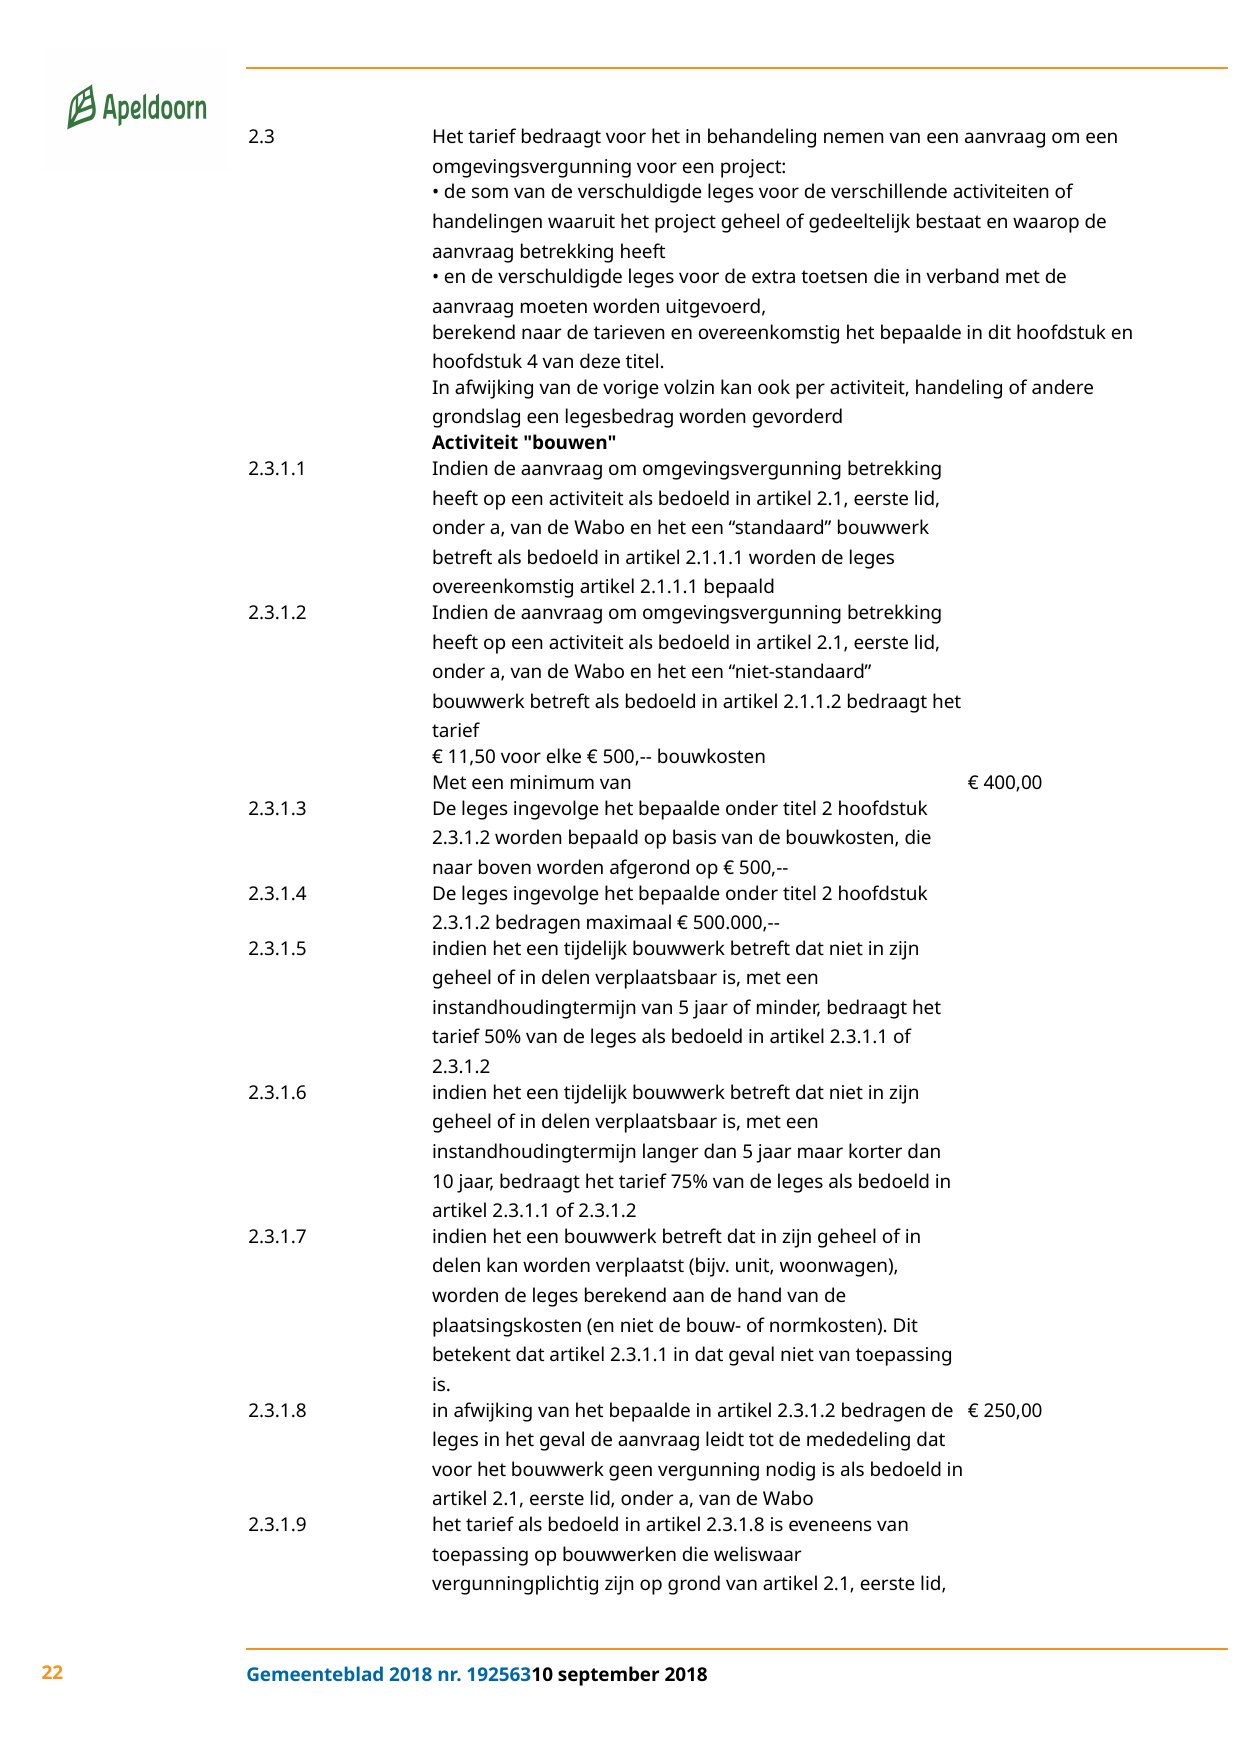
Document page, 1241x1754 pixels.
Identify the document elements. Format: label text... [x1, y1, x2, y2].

table_cell 2.3.1.3 [248, 795, 432, 880]
table_cell indien het een tijdelijk bouwwerk betreft dat niet in zijn geheel of in delen verplaatsbaar is, met een instandhoudingtermijn langer dan 5 jaar maar korter dan 10 jaar, bedraagt het tarief 75% van de leges als bedoeld in artikel 2.3.1.1 of 2.3.1.2 [432, 1079, 968, 1223]
table_cell € 11,50 voor elke € 500,-- bouwkosten [432, 743, 968, 769]
table_cell [968, 430, 1152, 455]
table_cell [248, 743, 432, 769]
table_cell indien het een bouwwerk betreft dat in zijn geheel of in delen kan worden verplaatst (bijv. unit, woonwagen), worden de leges berekend aan de hand van de plaatsingskosten (en niet de bouw- of normkosten). Dit betekent dat artikel 2.3.1.1 in dat geval niet van toepassing is. [432, 1223, 968, 1397]
table_cell Indien de aanvraag om omgevingsvergunning betrekking heeft op een activiteit als bedoeld in artikel 2.1, eerste lid, onder a, van de Wabo en het een “niet-standaard” bouwwerk betreft als bedoeld in artikel 2.1.1.2 bedraagt het tarief [432, 599, 968, 743]
table_cell in afwijking van het bepaalde in artikel 2.3.1.2 bedragen de leges in het geval de aanvraag leidt tot de mededeling dat voor het bouwwerk geen vergunning nodig is als bedoeld in artikel 2.1, eerste lid, onder a, van de Wabo [432, 1397, 968, 1511]
table_cell indien het een tijdelijk bouwwerk betreft dat niet in zijn geheel of in delen verplaatsbaar is, met een instandhoudingtermijn van 5 jaar of minder, bedraagt het tarief 50% van de leges als bedoeld in artikel 2.3.1.1 of 2.3.1.2 [432, 935, 968, 1079]
table_cell [968, 935, 1152, 1079]
table_cell [248, 179, 432, 263]
table_cell • en de verschuldigde leges voor de extra toetsen die in verband met de aanvraag moeten worden uitgevoerd, [432, 264, 1152, 319]
table_header 2.3 [248, 123, 432, 179]
table_cell De leges ingevolge het bepaalde onder titel 2 hoofdstuk 2.3.1.2 worden bepaald op basis van de bouwkosten, die naar boven worden afgerond op € 500,-- [432, 795, 968, 880]
picture [41, 47, 231, 172]
table_cell [968, 599, 1152, 743]
table_cell [248, 374, 432, 429]
table_cell 2.3.1.9 [248, 1511, 432, 1596]
table_cell [248, 264, 432, 319]
table_cell De leges ingevolge het bepaalde onder titel 2 hoofdstuk 2.3.1.2 bedragen maximaal € 500.000,-- [432, 880, 968, 935]
table_cell 2.3.1.8 [248, 1397, 432, 1511]
table_cell [248, 319, 432, 374]
table_cell berekend naar de tarieven en overeenkomstig het bepaalde in dit hoofdstuk en hoofdstuk 4 van deze titel. [432, 319, 1152, 374]
table_cell [968, 880, 1152, 935]
table_cell [248, 769, 432, 795]
table_cell € 400,00 [968, 769, 1152, 795]
table_cell [968, 1223, 1152, 1397]
table_cell 2.3.1.5 [248, 935, 432, 1079]
table_cell Activiteit "bouwen" [432, 430, 968, 455]
table_cell het tarief als bedoeld in artikel 2.3.1.8 is eveneens van toepassing op bouwwerken die weliswaar vergunningplichtig zijn op grond van artikel 2.1, eerste lid, [432, 1511, 968, 1596]
table_cell In afwijking van de vorige volzin kan ook per activiteit, handeling of andere grondslag een legesbedrag worden gevorderd [432, 374, 1152, 429]
table_cell € 250,00 [968, 1397, 1152, 1511]
table_cell Met een minimum van [432, 769, 968, 795]
table_cell 2.3.1.6 [248, 1079, 432, 1223]
table_header Het tarief bedraagt voor het in behandeling nemen van een aanvraag om een omgevingsvergunning voor een project: [432, 123, 1152, 179]
table_cell [968, 1511, 1152, 1596]
table_cell [248, 430, 432, 455]
table_cell 2.3.1.2 [248, 599, 432, 743]
table_cell 2.3.1.4 [248, 880, 432, 935]
table_cell Indien de aanvraag om omgevingsvergunning betrekking heeft op een activiteit als bedoeld in artikel 2.1, eerste lid, onder a, van de Wabo en het een “standaard” bouwwerk betreft als bedoeld in artikel 2.1.1.1 worden de leges overeenkomstig artikel 2.1.1.1 bepaald [432, 455, 968, 599]
table_cell [968, 455, 1152, 599]
table_cell [968, 743, 1152, 769]
table_cell [968, 1079, 1152, 1223]
table_cell 2.3.1.7 [248, 1223, 432, 1397]
table_cell 2.3.1.1 [248, 455, 432, 599]
table_cell • de som van de verschuldigde leges voor de verschillende activiteiten of handelingen waaruit het project geheel of gedeeltelijk bestaat en waarop de aanvraag betrekking heeft [432, 179, 1152, 263]
table_cell [968, 795, 1152, 880]
